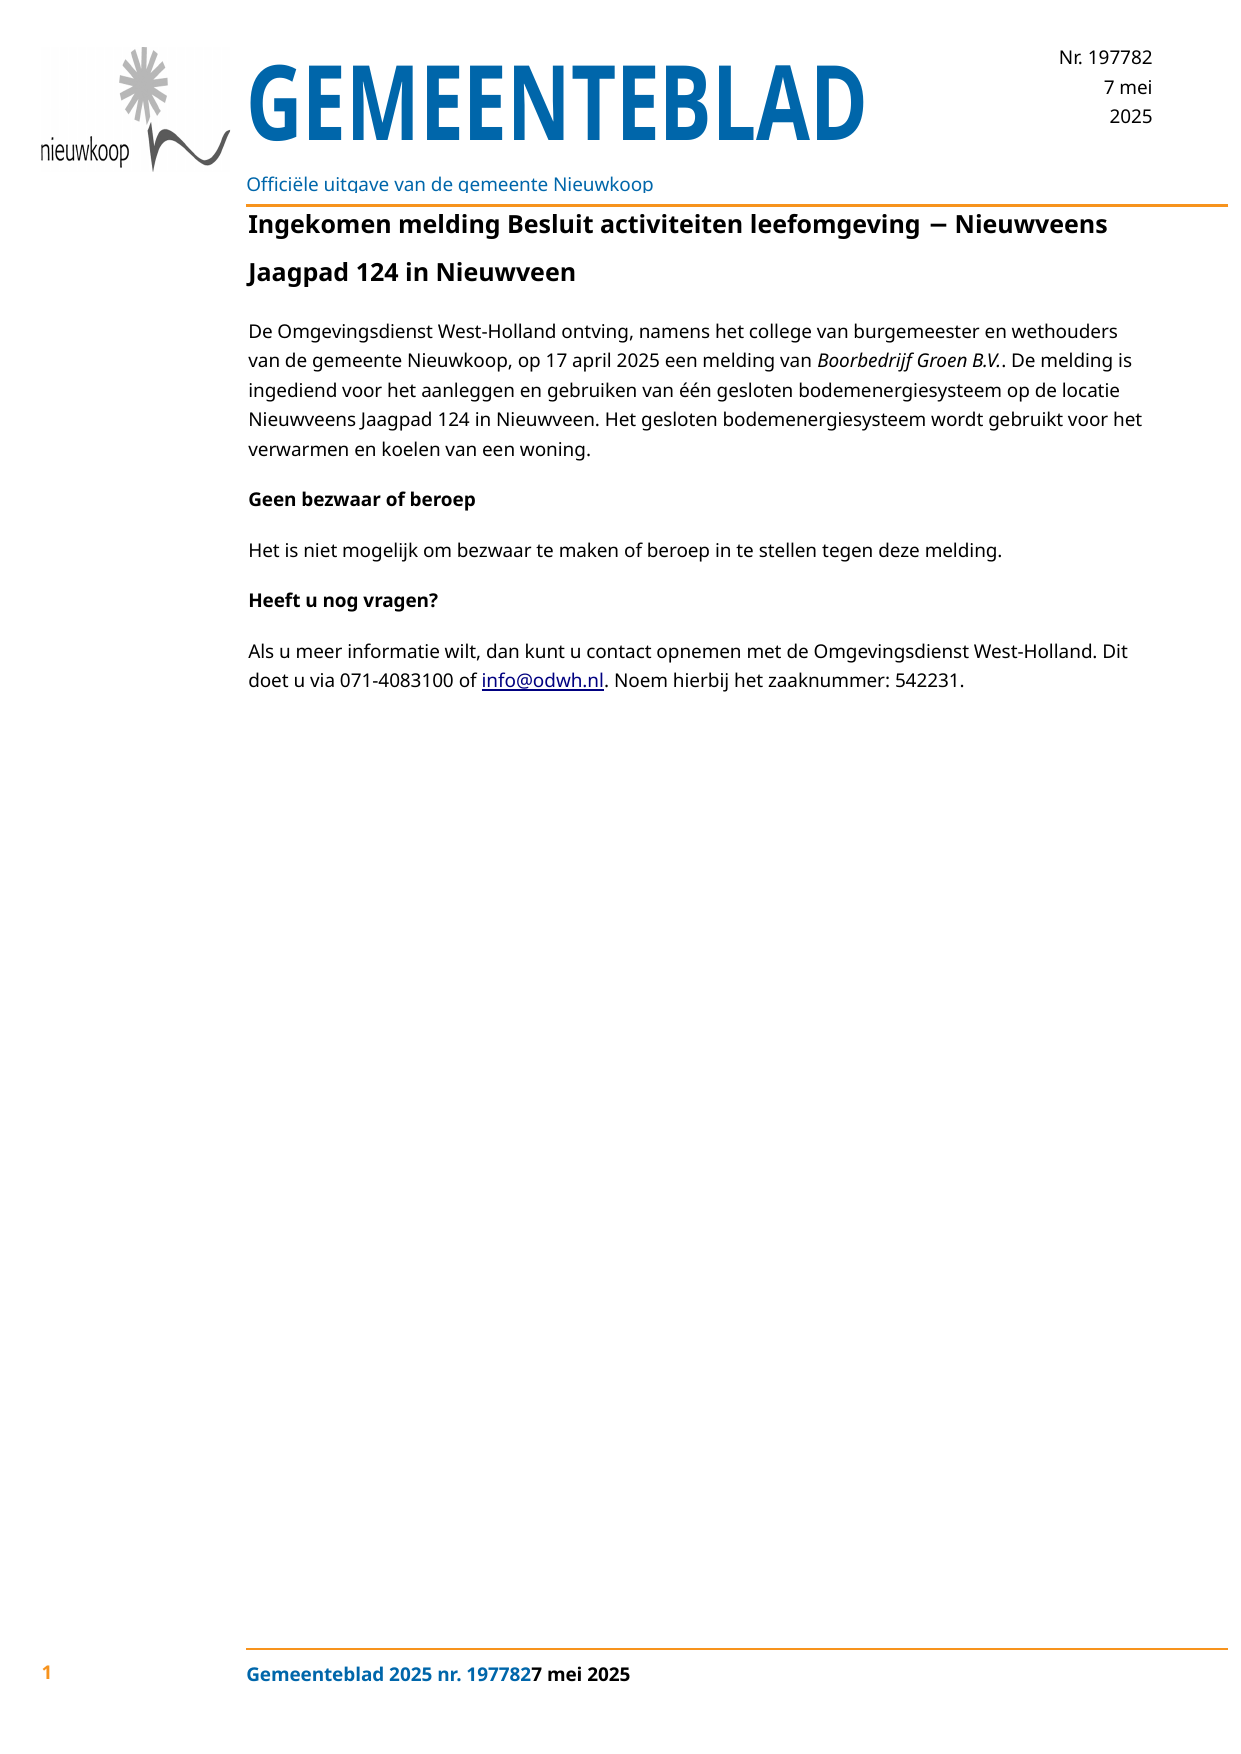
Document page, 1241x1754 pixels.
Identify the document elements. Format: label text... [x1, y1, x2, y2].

text Heeft u nog vragen? [248, 587, 1152, 613]
picture [41, 47, 231, 172]
text Geen bezwaar of beroep [248, 487, 1152, 512]
text Als u meer informatie wilt, dan kunt u contact opnemen met de Omgevingsdienst West-Holland. Dit doet u via 071-4083100 of info@odwh.nl. Noem hierbij het zaaknummer: 542231. [248, 638, 1152, 693]
text Ingekomen melding Besluit activiteiten leefomgeving − Nieuwveens Jaagpad 124 in Nieuwveen [248, 207, 1152, 288]
text Het is niet mogelijk om bezwaar te maken of beroep in te stellen tegen deze melding. [248, 537, 1152, 563]
text De Omgevingsdienst West-Holland ontving, namens het college van burgemeester en wethouders van de gemeente Nieuwkoop, op 17 april 2025 een melding van Boorbedrijf Groen B.V.. De melding is ingediend voor het aanleggen en gebruiken van één gesloten bodemenergiesysteem op de locatie Nieuwveens Jaagpad 124 in Nieuwveen. Het gesloten bodemenergiesysteem wordt gebruikt voor het verwarmen en koelen van een woning. [248, 318, 1152, 462]
